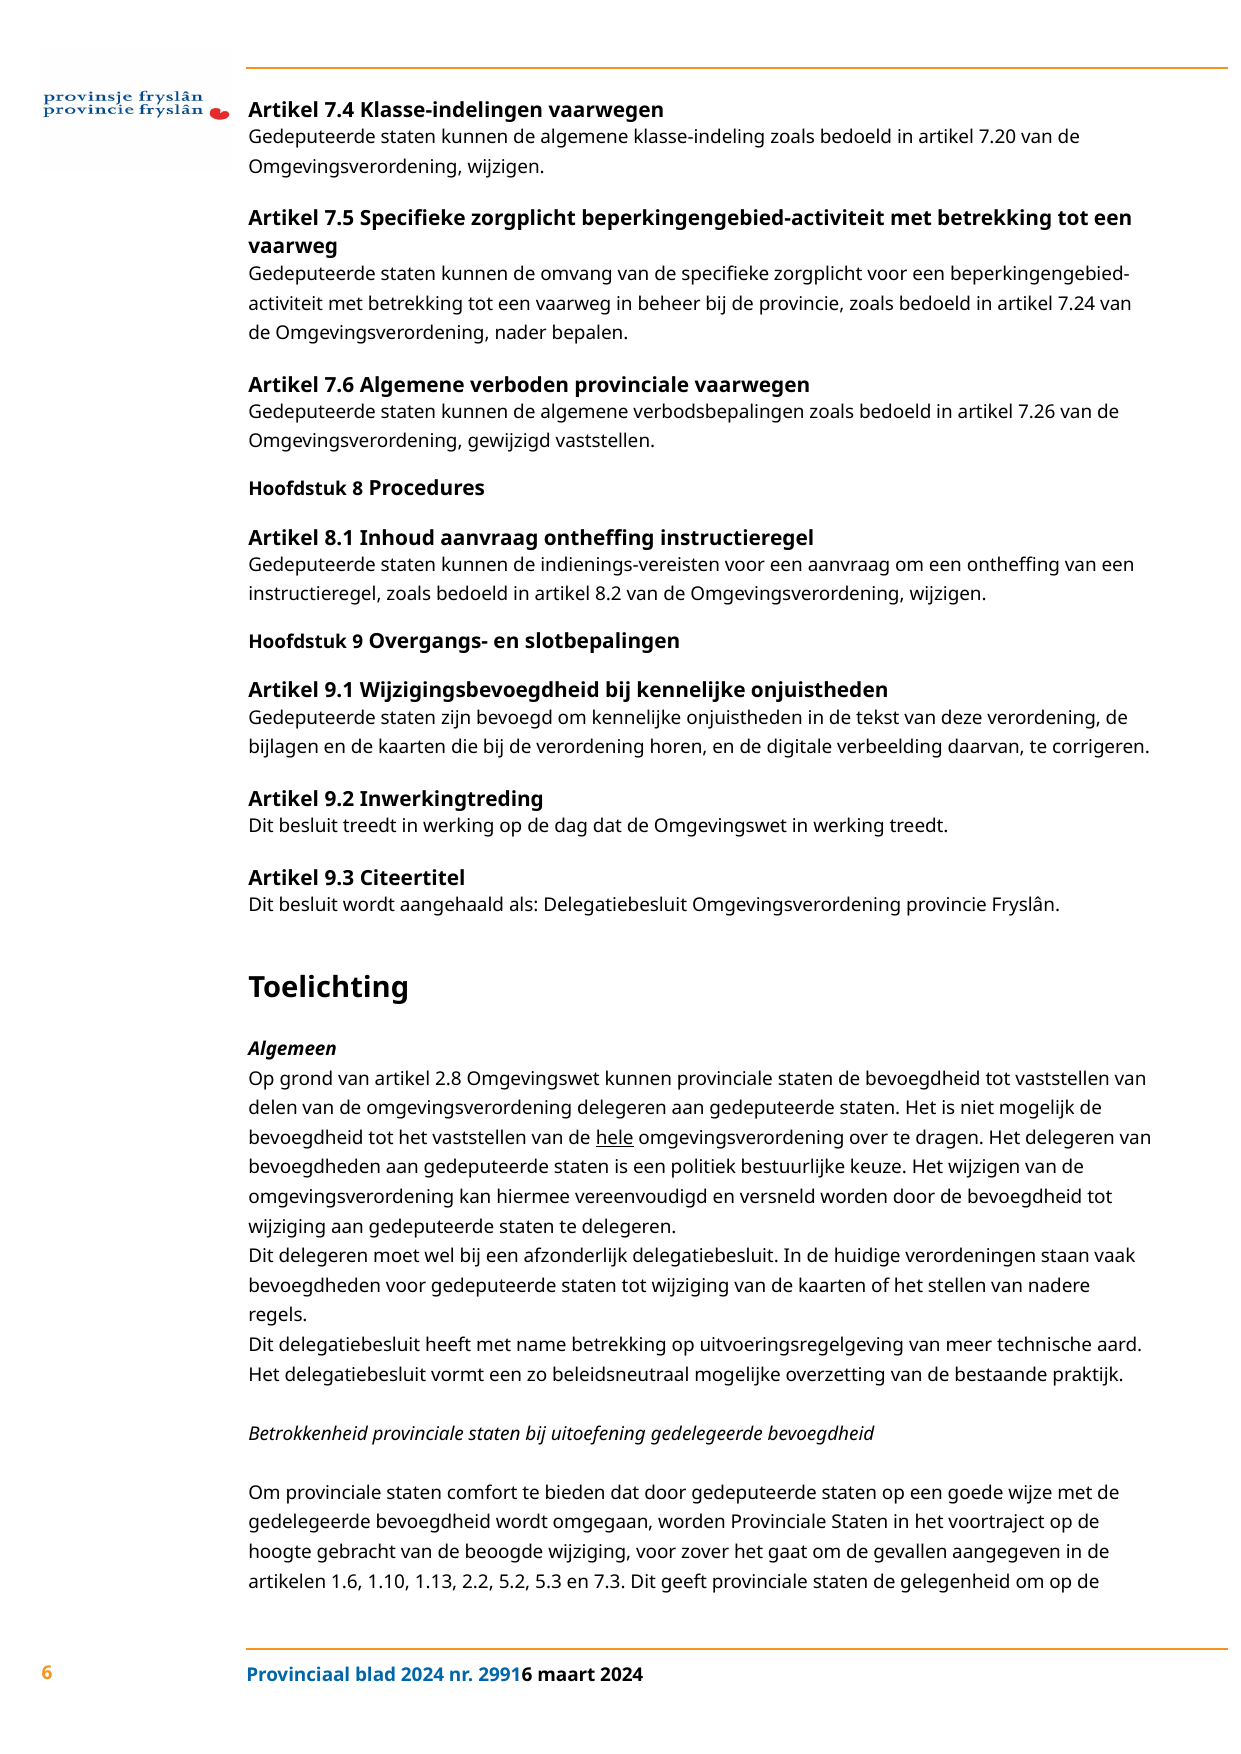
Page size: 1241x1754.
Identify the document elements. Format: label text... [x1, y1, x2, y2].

text Om provinciale staten comfort te bieden dat door gedeputeerde staten op een goede wijze met de gedelegeerde bevoegdheid wordt omgegaan, worden Provinciale Staten in het voortraject op de hoogte gebracht van de beoogde wijziging, voor zover het gaat om de gevallen aangegeven in de artikelen 1.6, 1.10, 1.13, 2.2, 5.2, 5.3 en 7.3. Dit geeft provinciale staten de gelegenheid om op de [248, 1479, 1152, 1593]
text Het delegatiebesluit vormt een zo beleidsneutraal mogelijke overzetting van de bestaande praktijk. [248, 1361, 1152, 1386]
text Hoofdstuk 8 Procedures [248, 473, 1152, 502]
text Gedeputeerde staten kunnen de algemene klasse-indeling zoals bedoeld in artikel 7.20 van de Omgevingsverordening, wijzigen. [248, 123, 1152, 178]
text Betrokkenheid provinciale staten bij uitoefening gedelegeerde bevoegdheid [248, 1420, 1152, 1446]
text Artikel 7.6 Algemene verboden provinciale vaarwegen [248, 370, 1152, 398]
text Artikel 9.2 Inwerkingtreding [248, 784, 1152, 812]
text Artikel 8.1 Inhoud aanvraag ontheffing instructieregel [248, 523, 1152, 551]
text Hoofdstuk 9 Overgangs- en slotbepalingen [248, 626, 1152, 655]
text Artikel 7.4 Klasse-indelingen vaarwegen [248, 95, 1152, 123]
text Gedeputeerde staten kunnen de omvang van de specifieke zorgplicht voor een beperkingengebied-activiteit met betrekking tot een vaarweg in beheer bij de provincie, zoals bedoeld in artikel 7.24 van de Omgevingsverordening, nader bepalen. [248, 260, 1152, 345]
text Gedeputeerde staten zijn bevoegd om kennelijke onjuistheden in de tekst van deze verordening, de bijlagen en de kaarten die bij de verordening horen, en de digitale verbeelding daarvan, te corrigeren. [248, 704, 1152, 759]
text Dit delegeren moet wel bij een afzonderlijk delegatiebesluit. In de huidige verordeningen staan vaak bevoegdheden voor gedeputeerde staten tot wijziging van de kaarten of het stellen van nadere regels. [248, 1242, 1152, 1327]
text Artikel 7.5 Specifieke zorgplicht beperkingengebied-activiteit met betrekking tot een vaarweg [248, 203, 1152, 260]
picture [41, 47, 231, 172]
text Gedeputeerde staten kunnen de indienings-vereisten voor een aanvraag om een ontheffing van een instructieregel, zoals bedoeld in artikel 8.2 van de Omgevingsverordening, wijzigen. [248, 551, 1152, 606]
text Artikel 9.1 Wijzigingsbevoegdheid bij kennelijke onjuistheden [248, 676, 1152, 704]
text Dit besluit wordt aangehaald als: Delegatiebesluit Omgevingsverordening provincie Fryslân. [248, 891, 1152, 917]
text Algemeen [248, 1035, 1152, 1061]
text Op grond van artikel 2.8 Omgevingswet kunnen provinciale staten de bevoegdheid tot vaststellen van delen van de omgevingsverordening delegeren aan gedeputeerde staten. Het is niet mogelijk de bevoegdheid tot het vaststellen van de hele omgevingsverordening over te dragen. Het delegeren van bevoegdheden aan gedeputeerde staten is een politiek bestuurlijke keuze. Het wijzigen van de omgevingsverordening kan hiermee vereenvoudigd en versneld worden door de bevoegdheid tot wijziging aan gedeputeerde staten te delegeren. [248, 1065, 1152, 1238]
text Dit delegatiebesluit heeft met name betrekking op uitvoeringsregelgeving van meer technische aard. [248, 1331, 1152, 1357]
text Toelichting [248, 966, 1152, 1006]
text Dit besluit treedt in werking op de dag dat de Omgevingswet in werking treedt. [248, 812, 1152, 838]
text Artikel 9.3 Citeertitel [248, 863, 1152, 891]
text Gedeputeerde staten kunnen de algemene verbodsbepalingen zoals bedoeld in artikel 7.26 van de Omgevingsverordening, gewijzigd vaststellen. [248, 398, 1152, 453]
